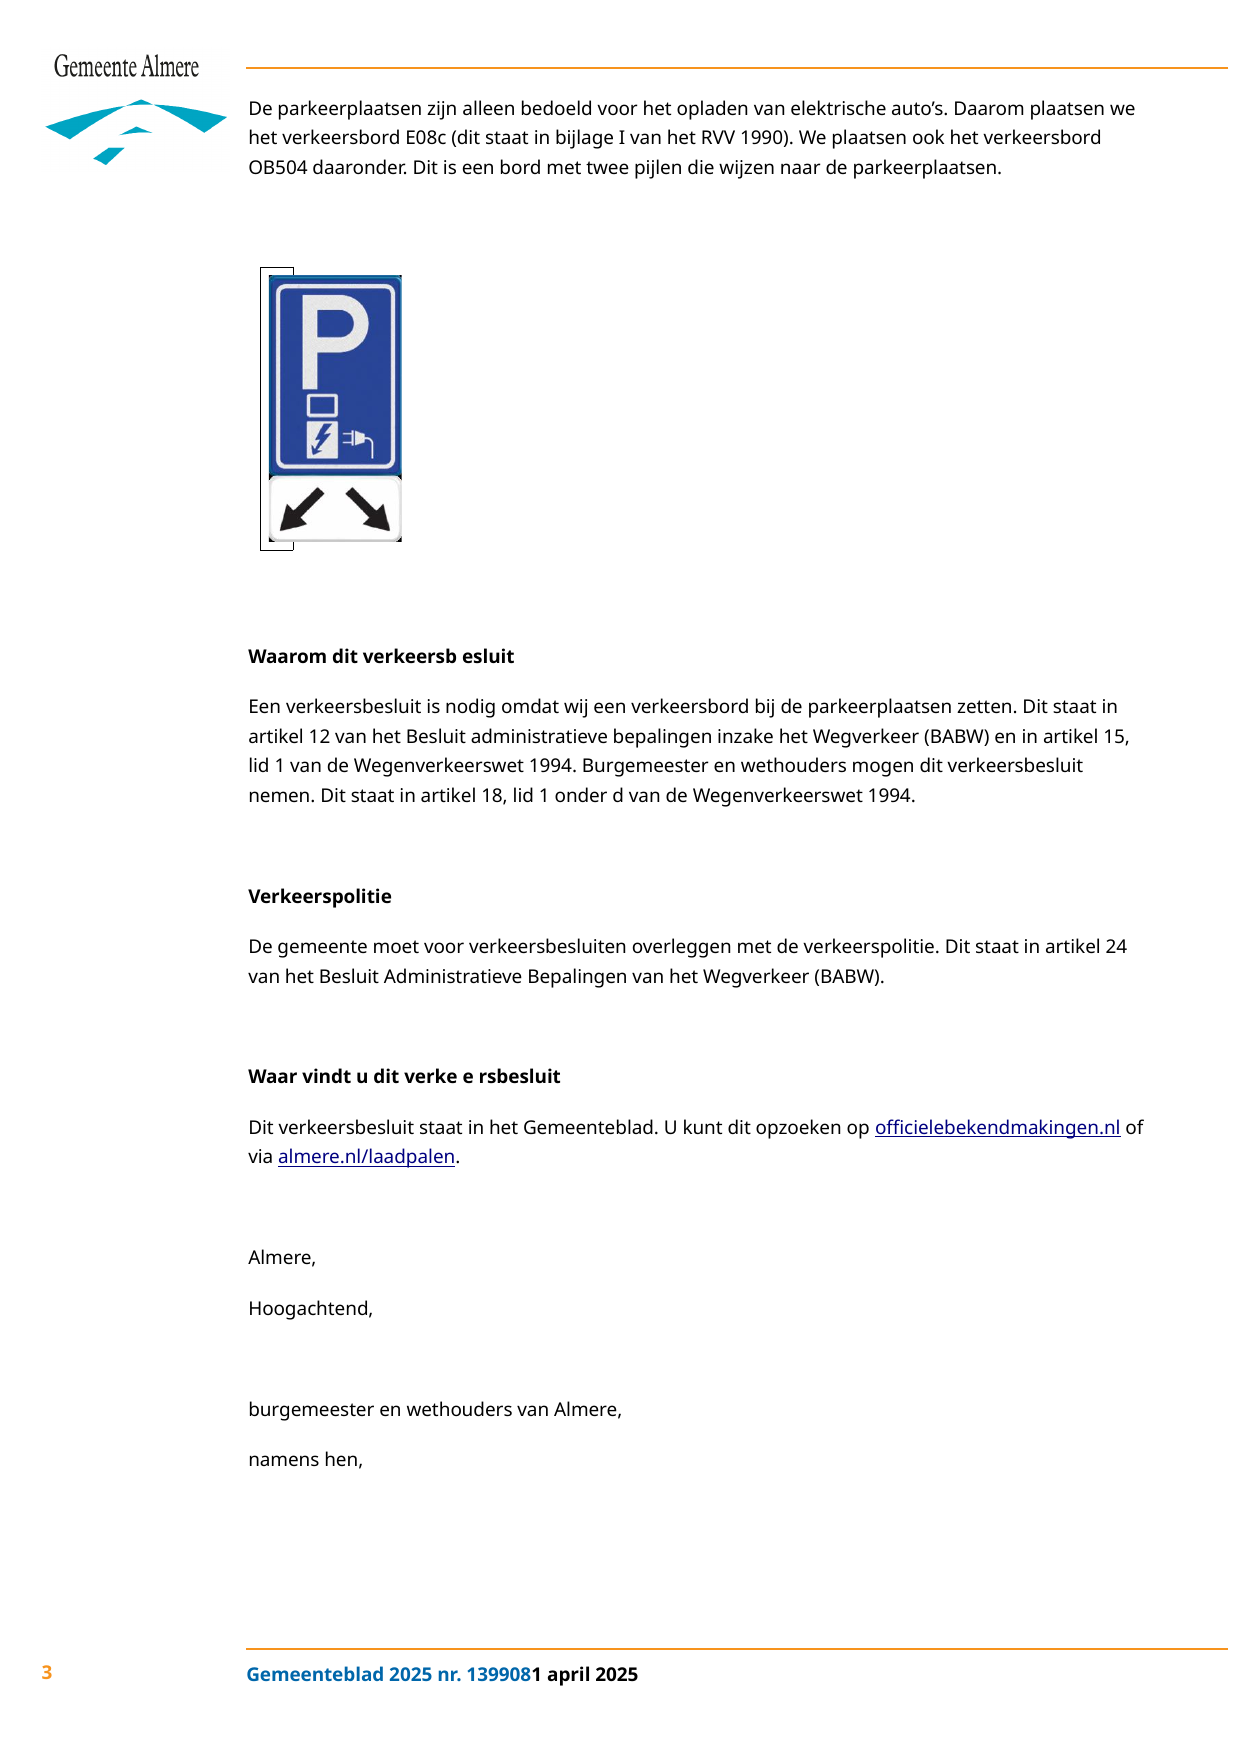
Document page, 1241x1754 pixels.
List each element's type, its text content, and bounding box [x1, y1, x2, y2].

picture [268, 275, 402, 542]
picture [41, 47, 231, 172]
text namens hen, [248, 1446, 1152, 1472]
text Waarom dit verkeersb esluit [248, 643, 1152, 669]
text De parkeerplaatsen zijn alleen bedoeld voor het opladen van elektrische auto’s. Daarom plaatsen we het verkeersbord E08c (dit staat in bijlage I van het RVV 1990). We plaatsen ook het verkeersbord OB504 daaronder. Dit is een bord met twee pijlen die wijzen naar de parkeerplaatsen. [248, 95, 1152, 180]
text Almere, [248, 1244, 1152, 1270]
text burgemeester en wethouders van Almere, [248, 1396, 1152, 1422]
text De gemeente moet voor verkeersbesluiten overleggen met de verkeerspolitie. Dit staat in artikel 24 van het Besluit Administratieve Bepalingen van het Wegverkeer (BABW). [248, 933, 1152, 989]
text Een verkeersbesluit is nodig omdat wij een verkeersbord bij de parkeerplaatsen zetten. Dit staat in artikel 12 van het Besluit administratieve bepalingen inzake het Wegverkeer (BABW) en in artikel 15, lid 1 van de Wegenverkeerswet 1994. Burgemeester en wethouders mogen dit verkeersbesluit nemen. Dit staat in artikel 18, lid 1 onder d van de Wegenverkeerswet 1994. [248, 693, 1152, 808]
text Hoogachtend, [248, 1295, 1152, 1321]
text Verkeerspolitie [248, 883, 1152, 909]
text Dit verkeersbesluit staat in het Gemeenteblad. U kunt dit opzoeken op officielebekendmakingen.nl of via almere.nl/laadpalen. [248, 1114, 1152, 1169]
text Waar vindt u dit verke e rsbesluit [248, 1064, 1152, 1089]
